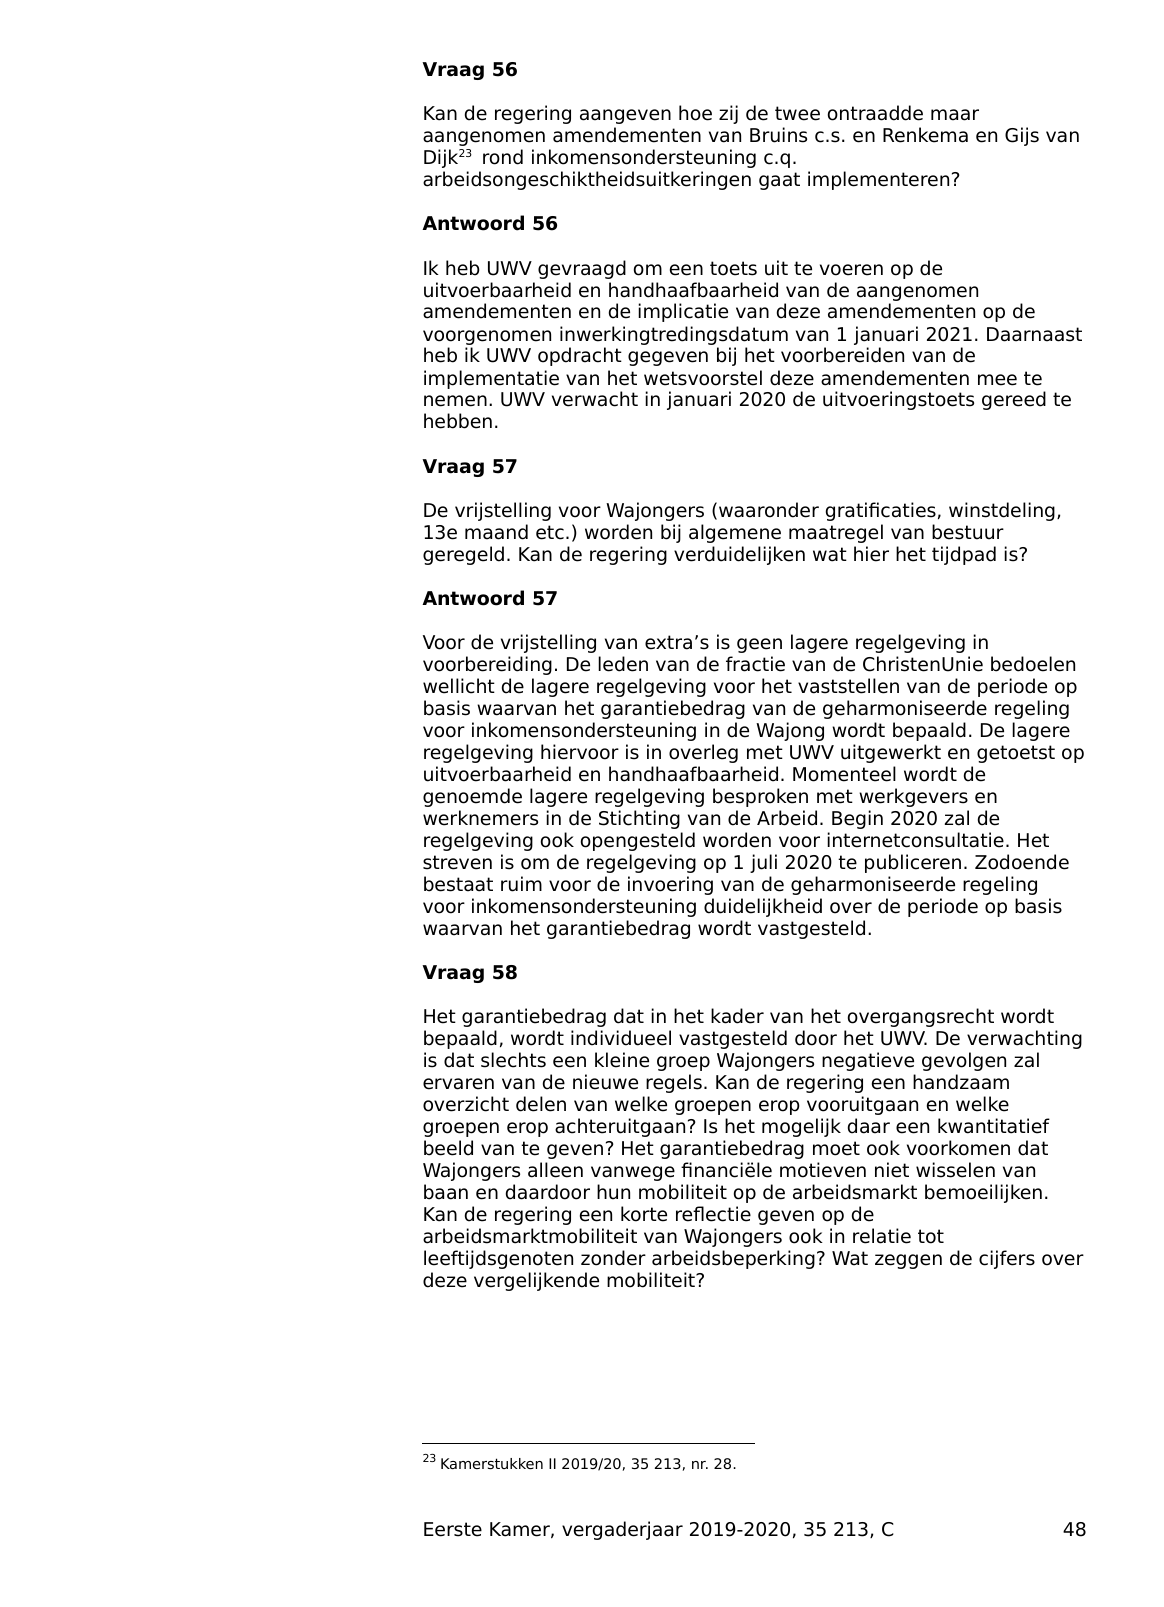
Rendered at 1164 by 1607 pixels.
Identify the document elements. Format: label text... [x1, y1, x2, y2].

text De vrijstelling voor Wajongers (waaronder gratificaties, winstdeling, 13e maand etc.) worden bij algemene maatregel van bestuur geregeld. Kan de regering verduidelijken wat hier het tijdpad is? [422, 500, 1087, 566]
text Kamerstukken II 2019/20, 35 213, nr. 28. [422, 1452, 1087, 1474]
subtitle Antwoord 56 [422, 213, 1087, 235]
subtitle Vraag 57 [422, 456, 1087, 477]
text Ik heb UWV gevraagd om een toets uit te voeren op de uitvoerbaarheid en handhaafbaarheid van de aangenomen amendementen en de implicatie van deze amendementen op de voorgenomen inwerkingtredingsdatum van 1 januari 2021. Daarnaast heb ik UWV opdracht gegeven bij het voorbereiden van de implementatie van het wetsvoorstel deze amendementen mee te nemen. UWV verwacht in januari 2020 de uitvoeringstoets gereed te hebben. [422, 257, 1087, 433]
subtitle Vraag 58 [422, 962, 1087, 984]
text Voor de vrijstelling van extra’s is geen lagere regelgeving in voorbereiding. De leden van de fractie van de ChristenUnie bedoelen wellicht de lagere regelgeving voor het vaststellen van de periode op basis waarvan het garantiebedrag van de geharmoniseerde regeling voor inkomensondersteuning in de Wajong wordt bepaald. De lagere regelgeving hiervoor is in overleg met UWV uitgewerkt en getoetst op uitvoerbaarheid en handhaafbaarheid. Momenteel wordt de genoemde lagere regelgeving besproken met werkgevers en werknemers in de Stichting van de Arbeid. Begin 2020 zal de regelgeving ook opengesteld worden voor internetconsultatie. Het streven is om de regelgeving op 1 juli 2020 te publiceren. Zodoende bestaat ruim voor de invoering van de geharmoniseerde regeling voor inkomensondersteuning duidelijkheid over de periode op basis waarvan het garantiebedrag wordt vastgesteld. [422, 632, 1087, 940]
text Kan de regering aangeven hoe zij de twee ontraadde maar aangenomen amendementen van Bruins c.s. en Renkema en Gijs van Dijk rond inkomensondersteuning c.q. arbeidsongeschiktheidsuitkeringen gaat implementeren? [422, 103, 1087, 191]
subtitle Vraag 56 [422, 59, 1087, 81]
text Het garantiebedrag dat in het kader van het overgangsrecht wordt bepaald, wordt individueel vastgesteld door het UWV. De verwachting is dat slechts een kleine groep Wajongers negatieve gevolgen zal ervaren van de nieuwe regels. Kan de regering een handzaam overzicht delen van welke groepen erop vooruitgaan en welke groepen erop achteruitgaan? Is het mogelijk daar een kwantitatief beeld van te geven? Het garantiebedrag moet ook voorkomen dat Wajongers alleen vanwege financiële motieven niet wisselen van baan en daardoor hun mobiliteit op de arbeidsmarkt bemoeilijken. Kan de regering een korte reflectie geven op de arbeidsmarktmobiliteit van Wajongers ook in relatie tot leeftijdsgenoten zonder arbeidsbeperking? Wat zeggen de cijfers over deze vergelijkende mobiliteit? [422, 1006, 1087, 1292]
subtitle Antwoord 57 [422, 588, 1087, 610]
